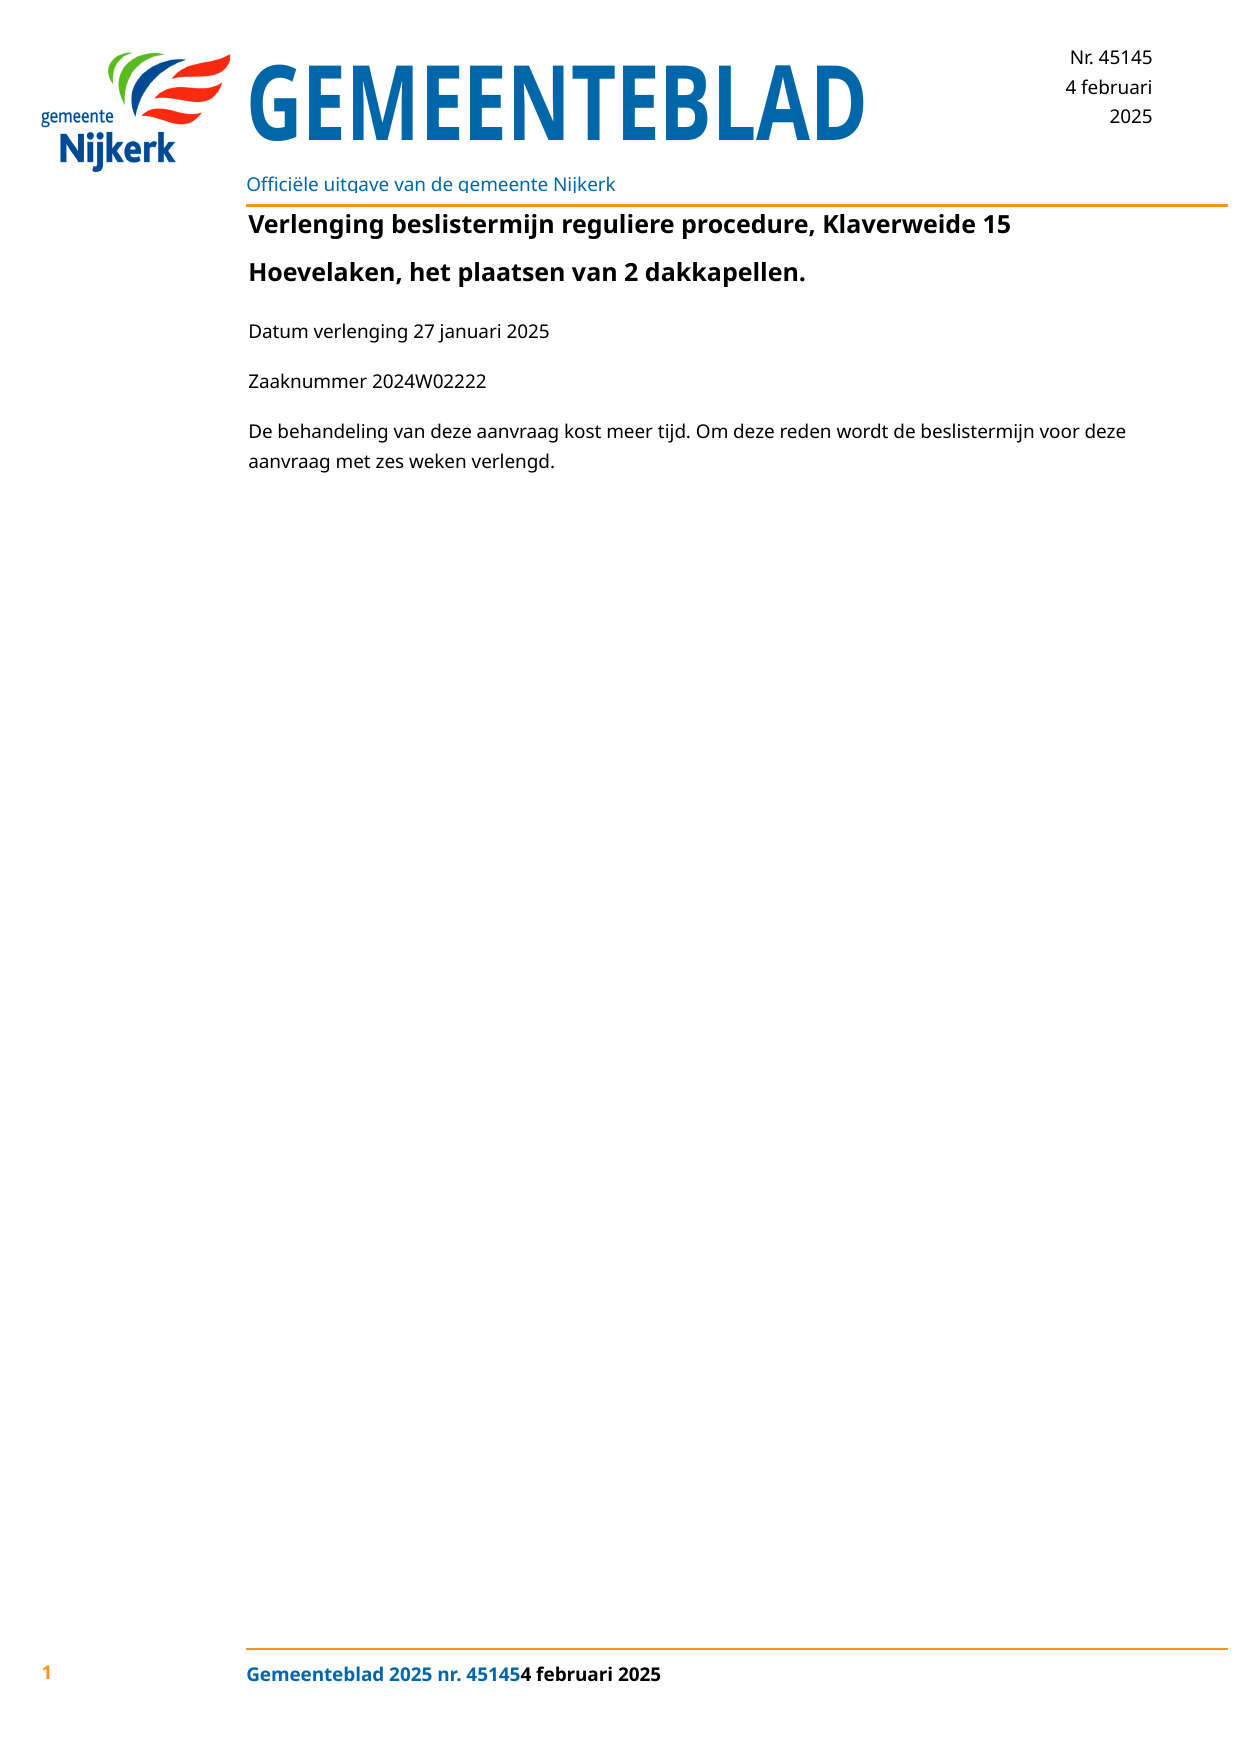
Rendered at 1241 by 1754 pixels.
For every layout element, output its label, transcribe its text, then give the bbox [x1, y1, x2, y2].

text Zaaknummer 2024W02222 [248, 368, 1152, 394]
text Verlenging beslistermijn reguliere procedure, Klaverweide 15 Hoevelaken, het plaatsen van 2 dakkapellen. [248, 207, 1152, 288]
picture [41, 47, 231, 172]
text De behandeling van deze aanvraag kost meer tijd. Om deze reden wordt de beslistermijn voor deze aanvraag met zes weken verlengd. [248, 419, 1152, 474]
text Datum verlenging 27 januari 2025 [248, 318, 1152, 344]
